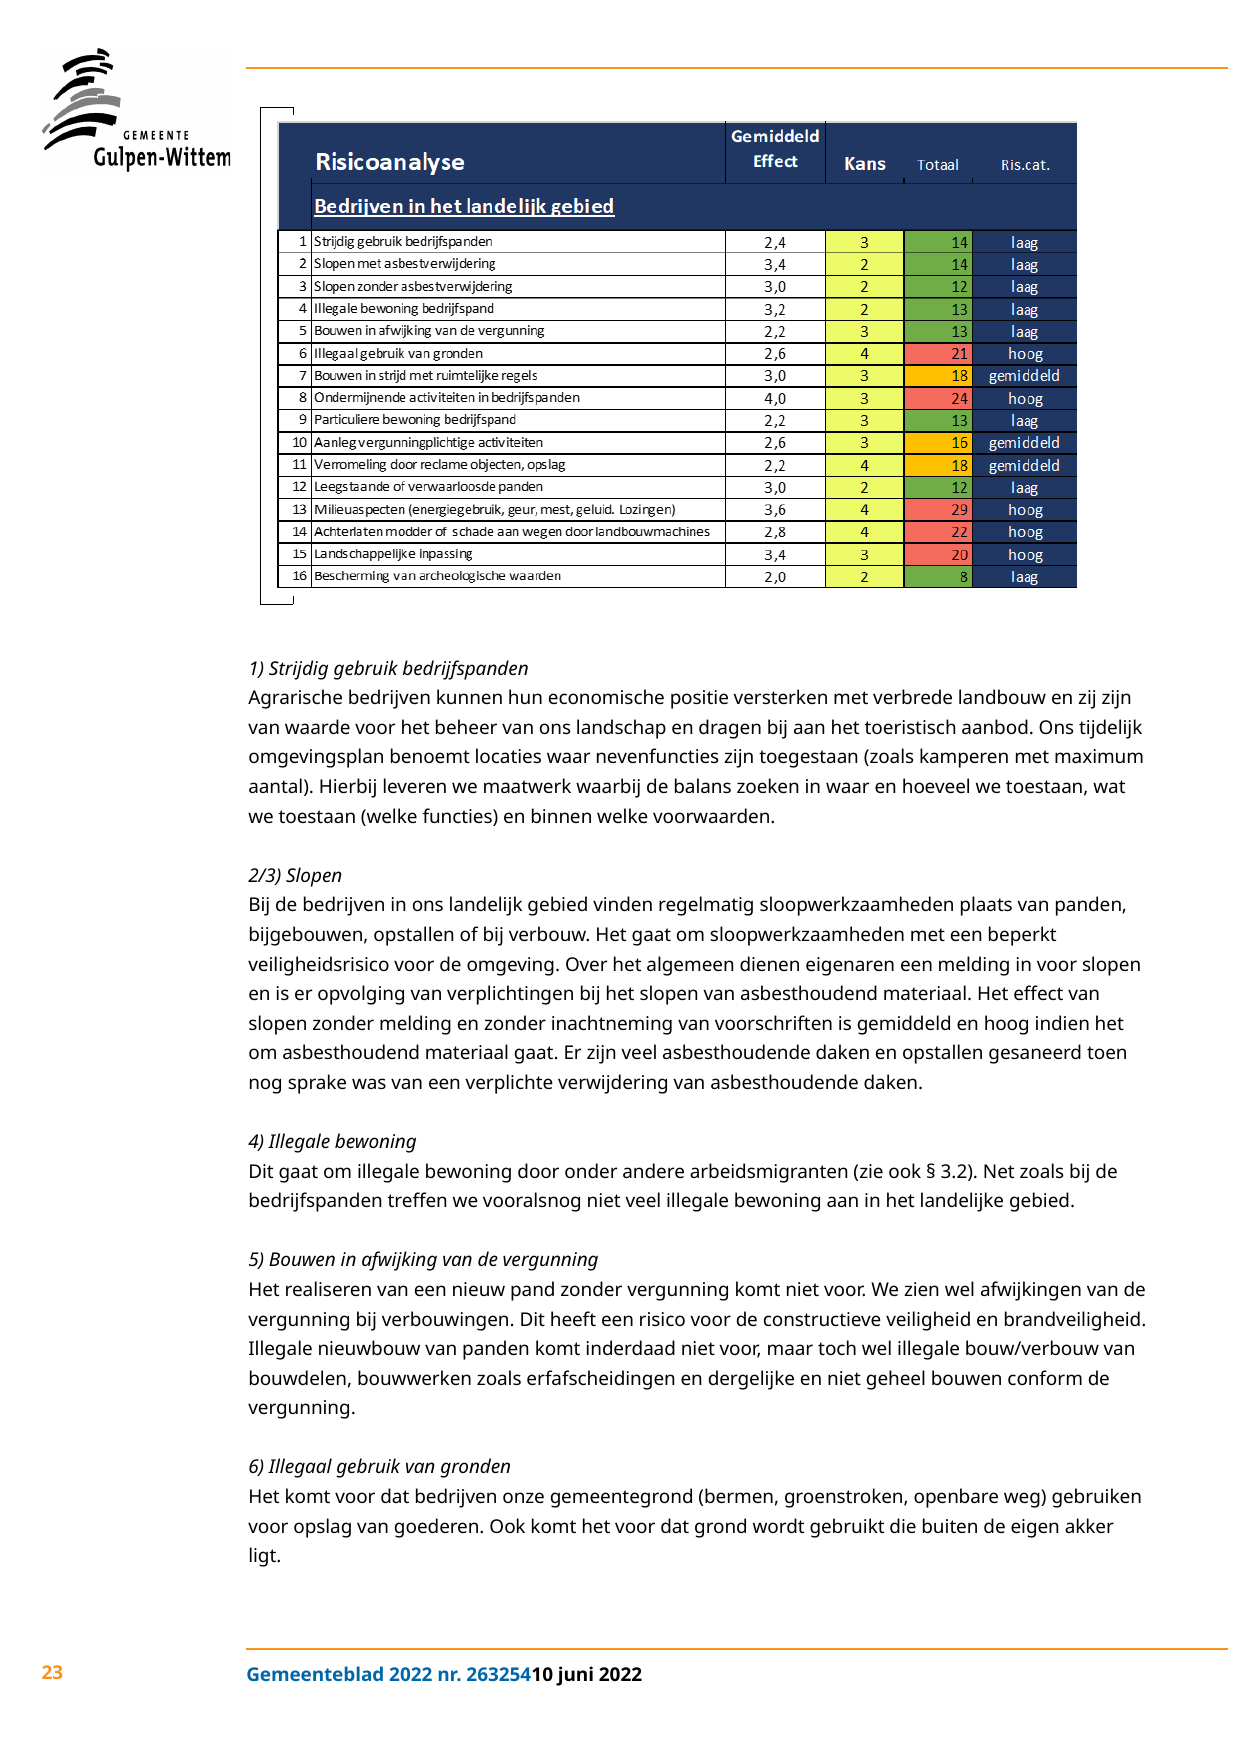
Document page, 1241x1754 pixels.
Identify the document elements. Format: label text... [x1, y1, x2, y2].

text 2/3) Slopen [248, 862, 1152, 888]
text Dit gaat om illegale bewoning door onder andere arbeidsmigranten (zie ook § 3.2). Net zoals bij de bedrijfspanden treffen we vooralsnog niet veel illegale bewoning aan in het landelijke gebied. [248, 1158, 1152, 1213]
picture [41, 47, 231, 172]
text 4) Illegale bewoning [248, 1128, 1152, 1154]
text Het realiseren van een nieuw pand zonder vergunning komt niet voor. We zien wel afwijkingen van de vergunning bij verbouwingen. Dit heeft een risico voor de constructieve veiligheid en brandveiligheid. Illegale nieuwbouw van panden komt inderdaad niet voor, maar toch wel illegale bouw/verbouw van bouwdelen, bouwwerken zoals erfafscheidingen en dergelijke en niet geheel bouwen conform de vergunning. [248, 1276, 1152, 1420]
text Het komt voor dat bedrijven onze gemeentegrond (bermen, groenstroken, openbare weg) gebruiken voor opslag van goederen. Ook komt het voor dat grond wordt gebruikt die buiten de eigen akker ligt. [248, 1483, 1152, 1568]
text 6) Illegaal gebruik van gronden [248, 1454, 1152, 1479]
text Bij de bedrijven in ons landelijk gebied vinden regelmatig sloopwerkzaamheden plaats van panden, bijgebouwen, opstallen of bij verbouw. Het gaat om sloopwerkzaamheden met een beperkt veiligheidsrisico voor de omgeving. Over het algemeen dienen eigenaren een melding in voor slopen en is er opvolging van verplichtingen bij het slopen van asbesthoudend materiaal. Het effect van slopen zonder melding en zonder inachtneming van voorschriften is gemiddeld en hoog indien het om asbesthoudend materiaal gaat. Er zijn veel asbesthoudende daken en opstallen gesaneerd toen nog sprake was van een verplichte verwijdering van asbesthoudende daken. [248, 892, 1152, 1095]
text 5) Bouwen in afwijking van de vergunning [248, 1247, 1152, 1272]
text Agrarische bedrijven kunnen hun economische positie versterken met verbrede landbouw en zij zijn van waarde voor het beheer van ons landschap en dragen bij aan het toeristisch aanbod. Ons tijdelijk omgevingsplan benoemt locaties waar nevenfuncties zijn toegestaan (zoals kamperen met maximum aantal). Hierbij leveren we maatwerk waarbij de balans zoeken in waar en hoeveel we toestaan, wat we toestaan (welke functies) en binnen welke voorwaarden. [248, 684, 1152, 829]
text 1) Strijdig gebruik bedrijfspanden [248, 655, 1152, 681]
picture [268, 115, 1095, 596]
